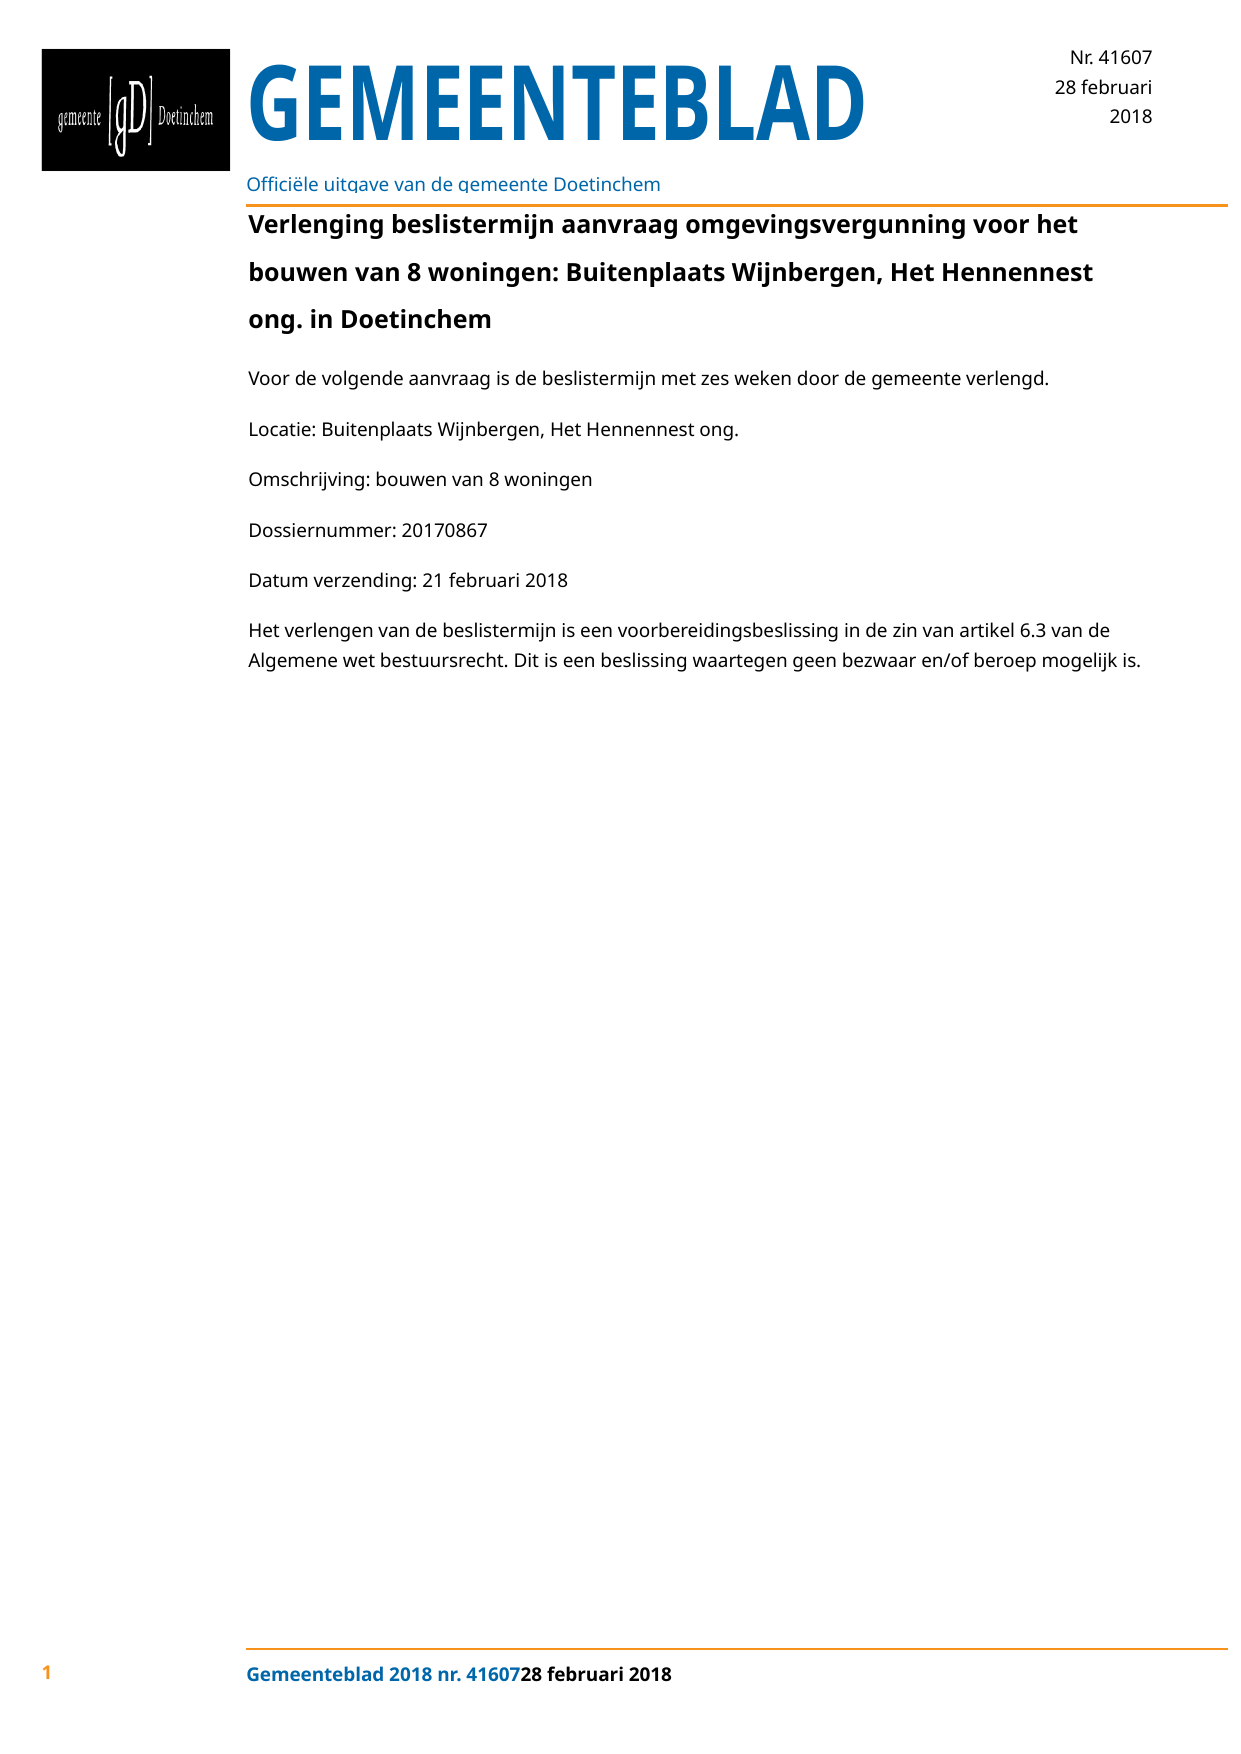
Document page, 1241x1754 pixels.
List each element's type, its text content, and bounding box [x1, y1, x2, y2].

text Dossiernummer: 20170867 [248, 517, 1152, 542]
text Datum verzending: 21 februari 2018 [248, 567, 1152, 593]
text Voor de volgende aanvraag is de beslistermijn met zes weken door de gemeente verlengd. [248, 366, 1152, 391]
text Locatie: Buitenplaats Wijnbergen, Het Hennennest ong. [248, 416, 1152, 442]
picture [41, 47, 231, 172]
text Omschrijving: bouwen van 8 woningen [248, 466, 1152, 492]
text Verlenging beslistermijn aanvraag omgevingsvergunning voor het bouwen van 8 woningen: Buitenplaats Wijnbergen, Het Hennennest ong. in Doetinchem [248, 207, 1152, 336]
text Het verlengen van de beslistermijn is een voorbereidingsbeslissing in de zin van artikel 6.3 van de Algemene wet bestuursrecht. Dit is een beslissing waartegen geen bezwaar en/of beroep mogelijk is. [248, 618, 1152, 673]
